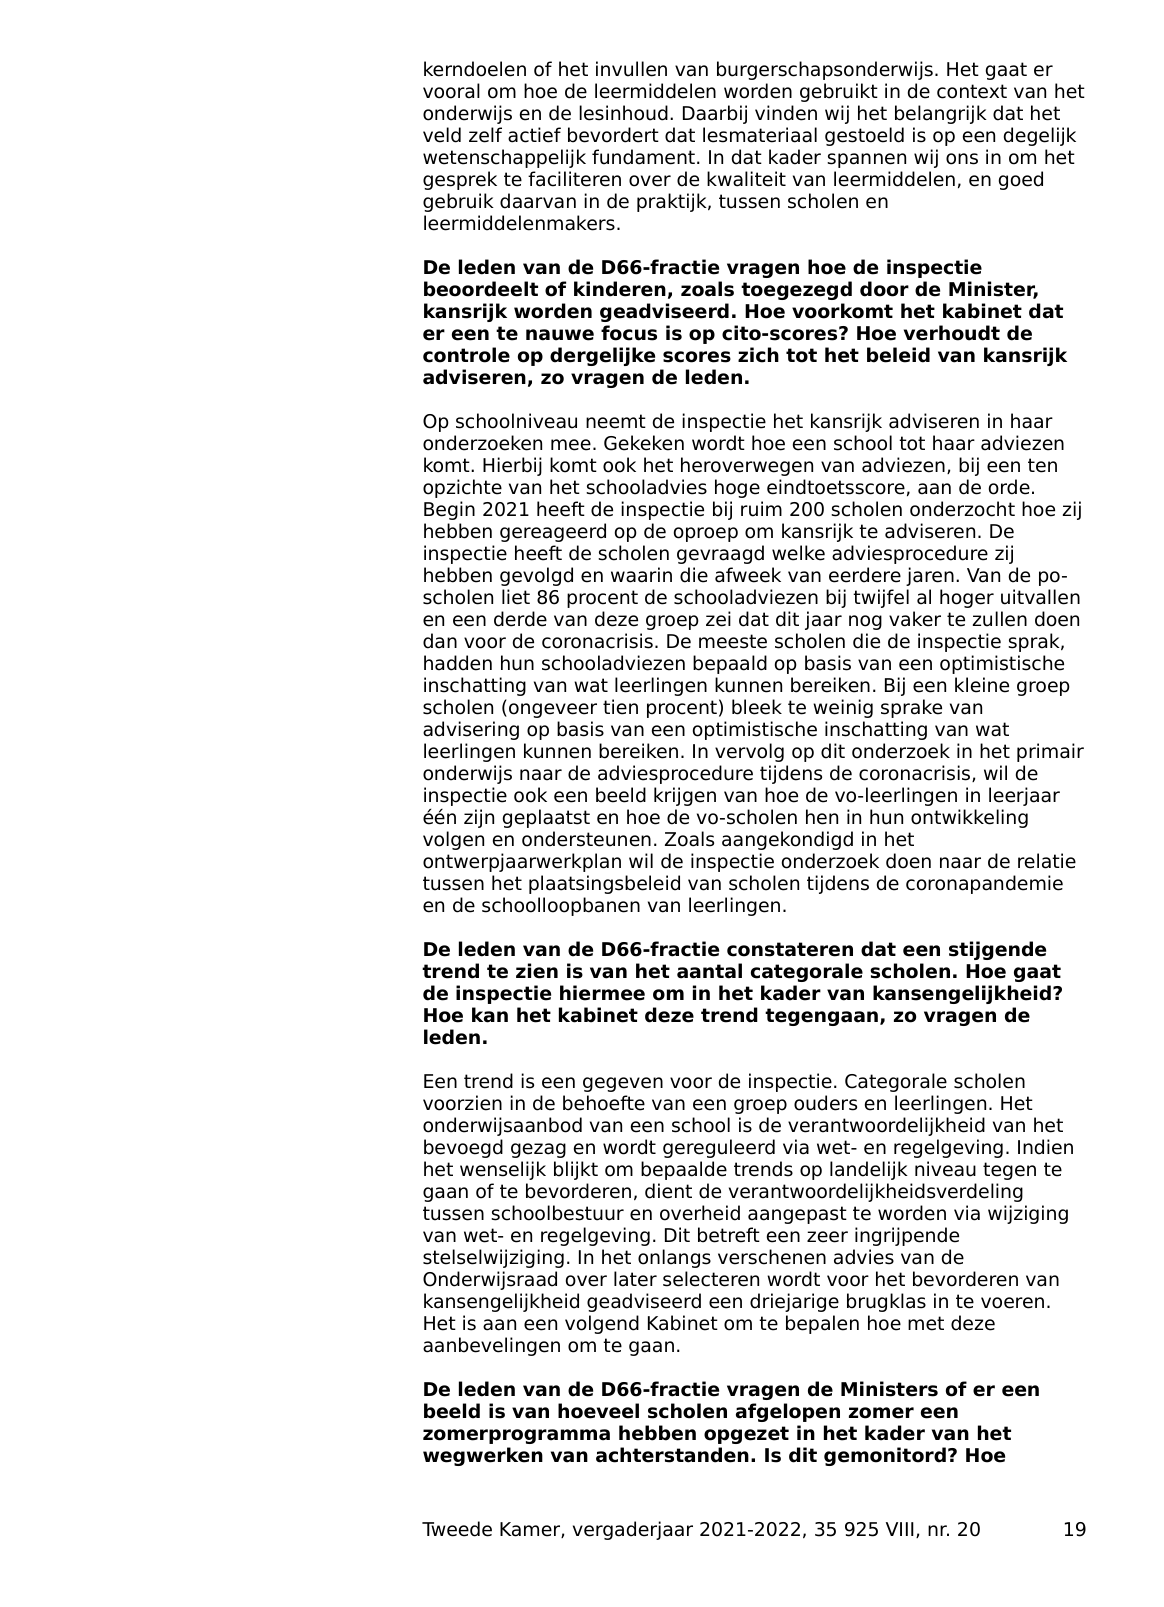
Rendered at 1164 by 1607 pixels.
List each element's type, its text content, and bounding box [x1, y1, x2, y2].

text Een trend is een gegeven voor de inspectie. Categorale scholen voorzien in de behoefte van een groep ouders en leerlingen. Het onderwijsaanbod van een school is de verantwoordelijkheid van het bevoegd gezag en wordt gereguleerd via wet- en regelgeving. Indien het wenselijk blijkt om bepaalde trends op landelijk niveau tegen te gaan of te bevorderen, dient de verantwoordelijkheidsverdeling tussen schoolbestuur en overheid aangepast te worden via wijziging van wet- en regelgeving. Dit betreft een zeer ingrijpende stelselwijziging. In het onlangs verschenen advies van de Onderwijsraad over later selecteren wordt voor het bevorderen van kansengelijkheid geadviseerd een driejarige brugklas in te voeren. Het is aan een volgend Kabinet om te bepalen hoe met deze aanbevelingen om te gaan. [422, 1071, 1087, 1357]
text De leden van de D66-fractie vragen hoe de inspectie beoordeelt of kinderen, zoals toegezegd door de Minister, kansrijk worden geadviseerd. Hoe voorkomt het kabinet dat er een te nauwe focus is op cito-scores? Hoe verhoudt de controle op dergelijke scores zich tot het beleid van kansrijk adviseren, zo vragen de leden. [422, 257, 1087, 389]
text De leden van de D66-fractie vragen de Ministers of er een beeld is van hoeveel scholen afgelopen zomer een zomerprogramma hebben opgezet in het kader van het wegwerken van achterstanden. Is dit gemonitord? Hoe [422, 1379, 1087, 1467]
text De leden van de D66-fractie constateren dat een stijgende trend te zien is van het aantal categorale scholen. Hoe gaat de inspectie hiermee om in het kader van kansengelijkheid? Hoe kan het kabinet deze trend tegengaan, zo vragen de leden. [422, 939, 1087, 1049]
text Op schoolniveau neemt de inspectie het kansrijk adviseren in haar onderzoeken mee. Gekeken wordt hoe een school tot haar adviezen komt. Hierbij komt ook het heroverwegen van adviezen, bij een ten opzichte van het schooladvies hoge eindtoetsscore, aan de orde. Begin 2021 heeft de inspectie bij ruim 200 scholen onderzocht hoe zij hebben gereageerd op de oproep om kansrijk te adviseren. De inspectie heeft de scholen gevraagd welke adviesprocedure zij hebben gevolgd en waarin die afweek van eerdere jaren. Van de po-scholen liet 86 procent de schooladviezen bij twijfel al hoger uitvallen en een derde van deze groep zei dat dit jaar nog vaker te zullen doen dan voor de coronacrisis. De meeste scholen die de inspectie sprak, hadden hun schooladviezen bepaald op basis van een optimistische inschatting van wat leerlingen kunnen bereiken. Bij een kleine groep scholen (ongeveer tien procent) bleek te weinig sprake van advisering op basis van een optimistische inschatting van wat leerlingen kunnen bereiken. In vervolg op dit onderzoek in het primair onderwijs naar de adviesprocedure tijdens de coronacrisis, wil de inspectie ook een beeld krijgen van hoe de vo-leerlingen in leerjaar één zijn geplaatst en hoe de vo-scholen hen in hun ontwikkeling volgen en ondersteunen. Zoals aangekondigd in het ontwerpjaarwerkplan wil de inspectie onderzoek doen naar de relatie tussen het plaatsingsbeleid van scholen tijdens de coronapandemie en de schoolloopbanen van leerlingen. [422, 411, 1087, 917]
text kerndoelen of het invullen van burgerschapsonderwijs. Het gaat er vooral om hoe de leermiddelen worden gebruikt in de context van het onderwijs en de lesinhoud. Daarbij vinden wij het belangrijk dat het veld zelf actief bevordert dat lesmateriaal gestoeld is op een degelijk wetenschappelijk fundament. In dat kader spannen wij ons in om het gesprek te faciliteren over de kwaliteit van leermiddelen, en goed gebruik daarvan in de praktijk, tussen scholen en leermiddelenmakers. [422, 59, 1087, 235]
